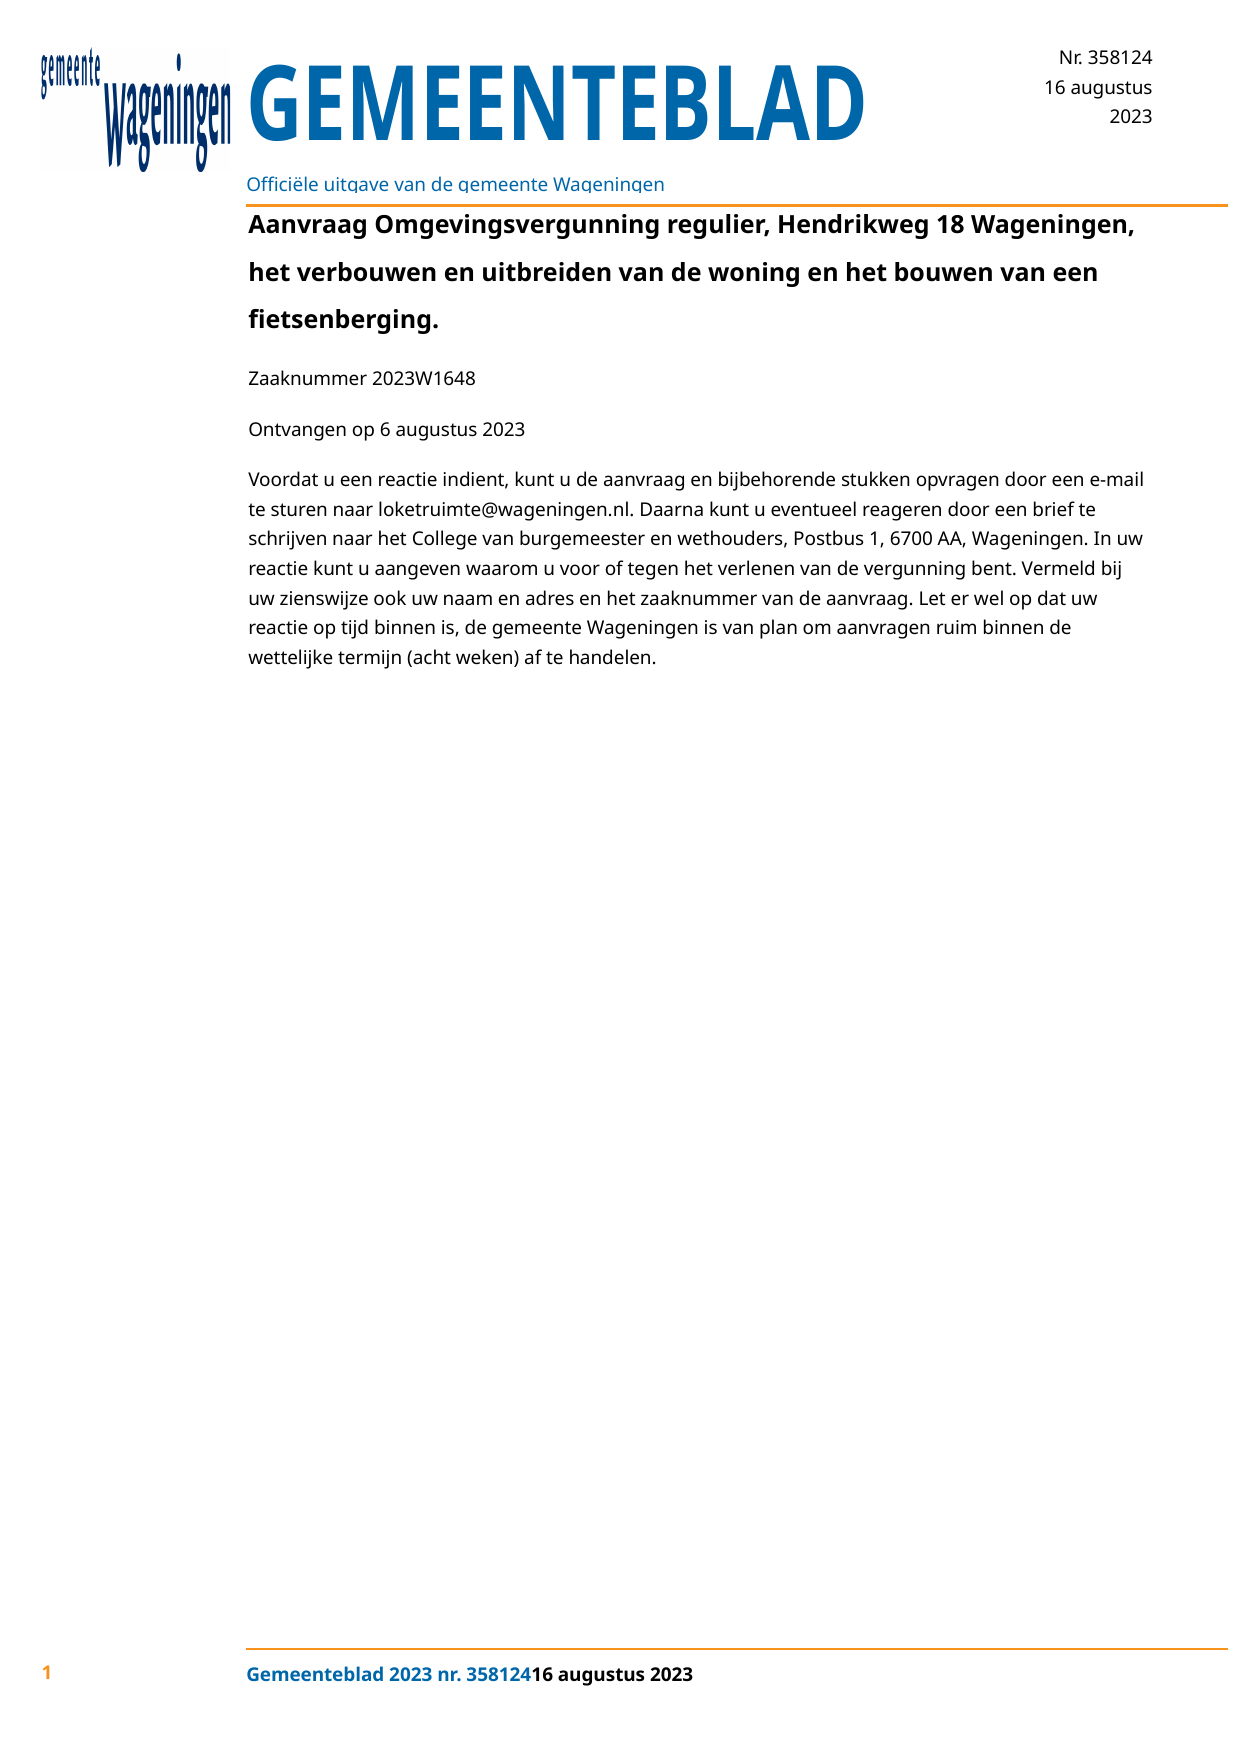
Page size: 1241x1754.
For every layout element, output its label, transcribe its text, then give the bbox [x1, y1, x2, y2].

text Ontvangen op 6 augustus 2023 [248, 416, 1152, 442]
text Voordat u een reactie indient, kunt u de aanvraag en bijbehorende stukken opvragen door een e-mail te sturen naar loketruimte@wageningen.nl. Daarna kunt u eventueel reageren door een brief te schrijven naar het College van burgemeester en wethouders, Postbus 1, 6700 AA, Wageningen. In uw reactie kunt u aangeven waarom u voor of tegen het verlenen van de vergunning bent. Vermeld bij uw zienswijze ook uw naam en adres en het zaaknummer van de aanvraag. Let er wel op dat uw reactie op tijd binnen is, de gemeente Wageningen is van plan om aanvragen ruim binnen de wettelijke termijn (acht weken) af te handelen. [248, 466, 1152, 669]
picture [41, 47, 231, 172]
text Zaaknummer 2023W1648 [248, 366, 1152, 391]
text Aanvraag Omgevingsvergunning regulier, Hendrikweg 18 Wageningen, het verbouwen en uitbreiden van de woning en het bouwen van een fietsenberging. [248, 207, 1152, 336]
